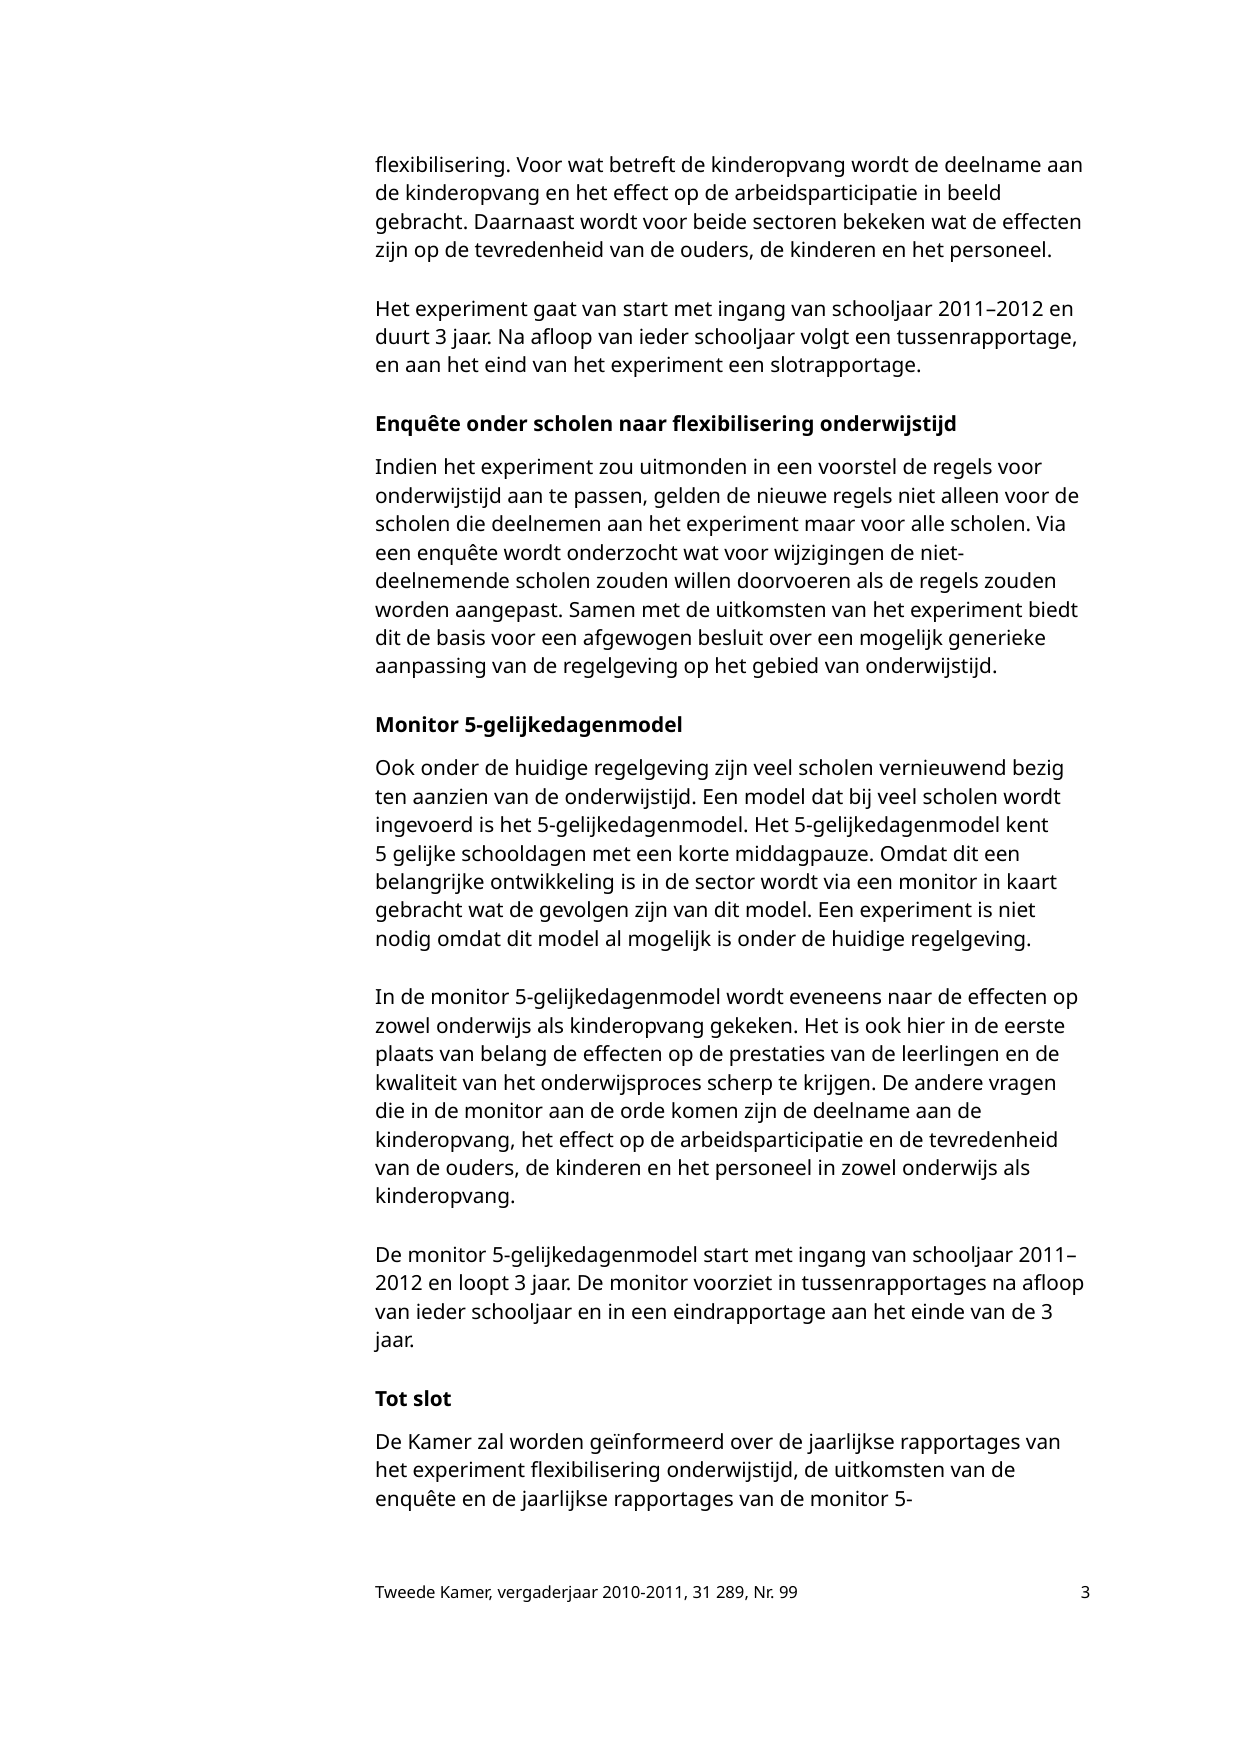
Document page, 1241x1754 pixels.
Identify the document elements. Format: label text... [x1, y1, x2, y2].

text De Kamer zal worden geïnformeerd over de jaarlijkse rapportages van het experiment flexibilisering onderwijstijd, de uitkomsten van de enquête en de jaarlijkse rapportages van de monitor 5- [375, 1427, 1090, 1512]
text De monitor 5-gelijkedagenmodel start met ingang van schooljaar 2011–2012 en loopt 3 jaar. De monitor voorziet in tussenrapportages na afloop van ieder schooljaar en in een eindrapportage aan het einde van de 3 jaar. [375, 1240, 1090, 1354]
text Enquête onder scholen naar flexibilisering onderwijstijd [375, 409, 1090, 437]
text Ook onder de huidige regelgeving zijn veel scholen vernieuwend bezig ten aanzien van de onderwijstijd. Een model dat bij veel scholen wordt ingevoerd is het 5-gelijkedagenmodel. Het 5-gelijkedagenmodel kent 5 gelijke schooldagen met een korte middagpauze. Omdat dit een belangrijke ontwikkeling is in de sector wordt via een monitor in kaart gebracht wat de gevolgen zijn van dit model. Een experiment is niet nodig omdat dit model al mogelijk is onder de huidige regelgeving. [375, 753, 1090, 952]
text In de monitor 5-gelijkedagenmodel wordt eveneens naar de effecten op zowel onderwijs als kinderopvang gekeken. Het is ook hier in de eerste plaats van belang de effecten op de prestaties van de leerlingen en de kwaliteit van het onderwijsproces scherp te krijgen. De andere vragen die in de monitor aan de orde komen zijn de deelname aan de kinderopvang, het effect op de arbeidsparticipatie en de tevredenheid van de ouders, de kinderen en het personeel in zowel onderwijs als kinderopvang. [375, 982, 1090, 1210]
text flexibilisering. Voor wat betreft de kinderopvang wordt de deelname aan de kinderopvang en het effect op de arbeidsparticipatie in beeld gebracht. Daarnaast wordt voor beide sectoren bekeken wat de effecten zijn op de tevredenheid van de ouders, de kinderen en het personeel. [375, 150, 1090, 264]
text Indien het experiment zou uitmonden in een voorstel de regels voor onderwijstijd aan te passen, gelden de nieuwe regels niet alleen voor de scholen die deelnemen aan het experiment maar voor alle scholen. Via een enquête wordt onderzocht wat voor wijzigingen de niet-deelnemende scholen zouden willen doorvoeren als de regels zouden worden aangepast. Samen met de uitkomsten van het experiment biedt dit de basis voor een afgewogen besluit over een mogelijk generieke aanpassing van de regelgeving op het gebied van onderwijstijd. [375, 452, 1090, 680]
text Tot slot [375, 1384, 1090, 1412]
text Monitor 5-gelijkedagenmodel [375, 710, 1090, 738]
text Het experiment gaat van start met ingang van schooljaar 2011–2012 en duurt 3 jaar. Na afloop van ieder schooljaar volgt een tussenrapportage, en aan het eind van het experiment een slotrapportage. [375, 294, 1090, 379]
